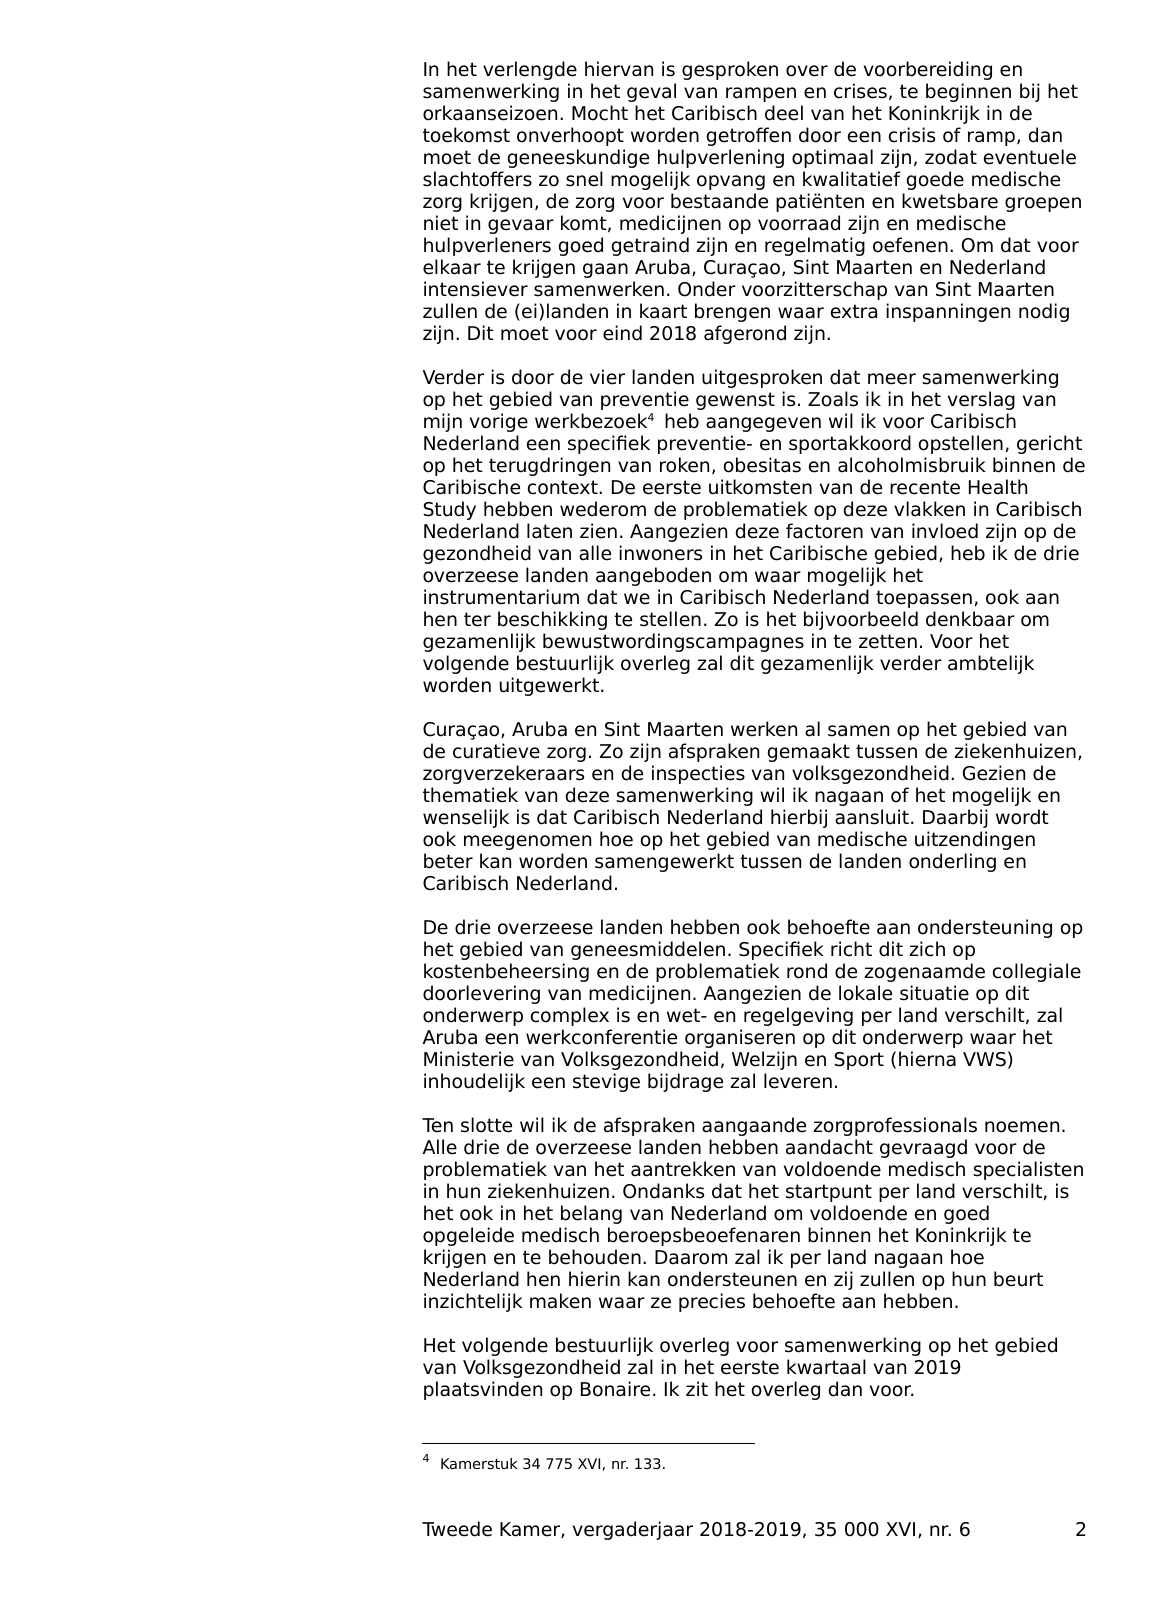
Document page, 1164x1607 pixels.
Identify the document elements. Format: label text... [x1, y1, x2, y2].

text Kamerstuk 34 775 XVI, nr. 133. [422, 1452, 1087, 1474]
text In het verlengde hiervan is gesproken over de voorbereiding en samenwerking in het geval van rampen en crises, te beginnen bij het orkaanseizoen. Mocht het Caribisch deel van het Koninkrijk in de toekomst onverhoopt worden getroffen door een crisis of ramp, dan moet de geneeskundige hulpverlening optimaal zijn, zodat eventuele slachtoffers zo snel mogelijk opvang en kwalitatief goede medische zorg krijgen, de zorg voor bestaande patiënten en kwetsbare groepen niet in gevaar komt, medicijnen op voorraad zijn en medische hulpverleners goed getraind zijn en regelmatig oefenen. Om dat voor elkaar te krijgen gaan Aruba, Curaçao, Sint Maarten en Nederland intensiever samenwerken. Onder voorzitterschap van Sint Maarten zullen de (ei)landen in kaart brengen waar extra inspanningen nodig zijn. Dit moet voor eind 2018 afgerond zijn. [422, 59, 1087, 345]
text Curaçao, Aruba en Sint Maarten werken al samen op het gebied van de curatieve zorg. Zo zijn afspraken gemaakt tussen de ziekenhuizen, zorgverzekeraars en de inspecties van volksgezondheid. Gezien de thematiek van deze samenwerking wil ik nagaan of het mogelijk en wenselijk is dat Caribisch Nederland hierbij aansluit. Daarbij wordt ook meegenomen hoe op het gebied van medische uitzendingen beter kan worden samengewerkt tussen de landen onderling en Caribisch Nederland. [422, 719, 1087, 895]
text Ten slotte wil ik de afspraken aangaande zorgprofessionals noemen. Alle drie de overzeese landen hebben aandacht gevraagd voor de problematiek van het aantrekken van voldoende medisch specialisten in hun ziekenhuizen. Ondanks dat het startpunt per land verschilt, is het ook in het belang van Nederland om voldoende en goed opgeleide medisch beroepsbeoefenaren binnen het Koninkrijk te krijgen en te behouden. Daarom zal ik per land nagaan hoe Nederland hen hierin kan ondersteunen en zij zullen op hun beurt inzichtelijk maken waar ze precies behoefte aan hebben. [422, 1115, 1087, 1313]
text De drie overzeese landen hebben ook behoefte aan ondersteuning op het gebied van geneesmiddelen. Specifiek richt dit zich op kostenbeheersing en de problematiek rond de zogenaamde collegiale doorlevering van medicijnen. Aangezien de lokale situatie op dit onderwerp complex is en wet- en regelgeving per land verschilt, zal Aruba een werkconferentie organiseren op dit onderwerp waar het Ministerie van Volksgezondheid, Welzijn en Sport (hierna VWS) inhoudelijk een stevige bijdrage zal leveren. [422, 917, 1087, 1093]
text Verder is door de vier landen uitgesproken dat meer samenwerking op het gebied van preventie gewenst is. Zoals ik in het verslag van mijn vorige werkbezoek heb aangegeven wil ik voor Caribisch Nederland een specifiek preventie- en sportakkoord opstellen, gericht op het terugdringen van roken, obesitas en alcoholmisbruik binnen de Caribische context. De eerste uitkomsten van de recente Health Study hebben wederom de problematiek op deze vlakken in Caribisch Nederland laten zien. Aangezien deze factoren van invloed zijn op de gezondheid van alle inwoners in het Caribische gebied, heb ik de drie overzeese landen aangeboden om waar mogelijk het instrumentarium dat we in Caribisch Nederland toepassen, ook aan hen ter beschikking te stellen. Zo is het bijvoorbeeld denkbaar om gezamenlijk bewustwordingscampagnes in te zetten. Voor het volgende bestuurlijk overleg zal dit gezamenlijk verder ambtelijk worden uitgewerkt. [422, 367, 1087, 697]
text Het volgende bestuurlijk overleg voor samenwerking op het gebied van Volksgezondheid zal in het eerste kwartaal van 2019 plaatsvinden op Bonaire. Ik zit het overleg dan voor. [422, 1335, 1087, 1401]
